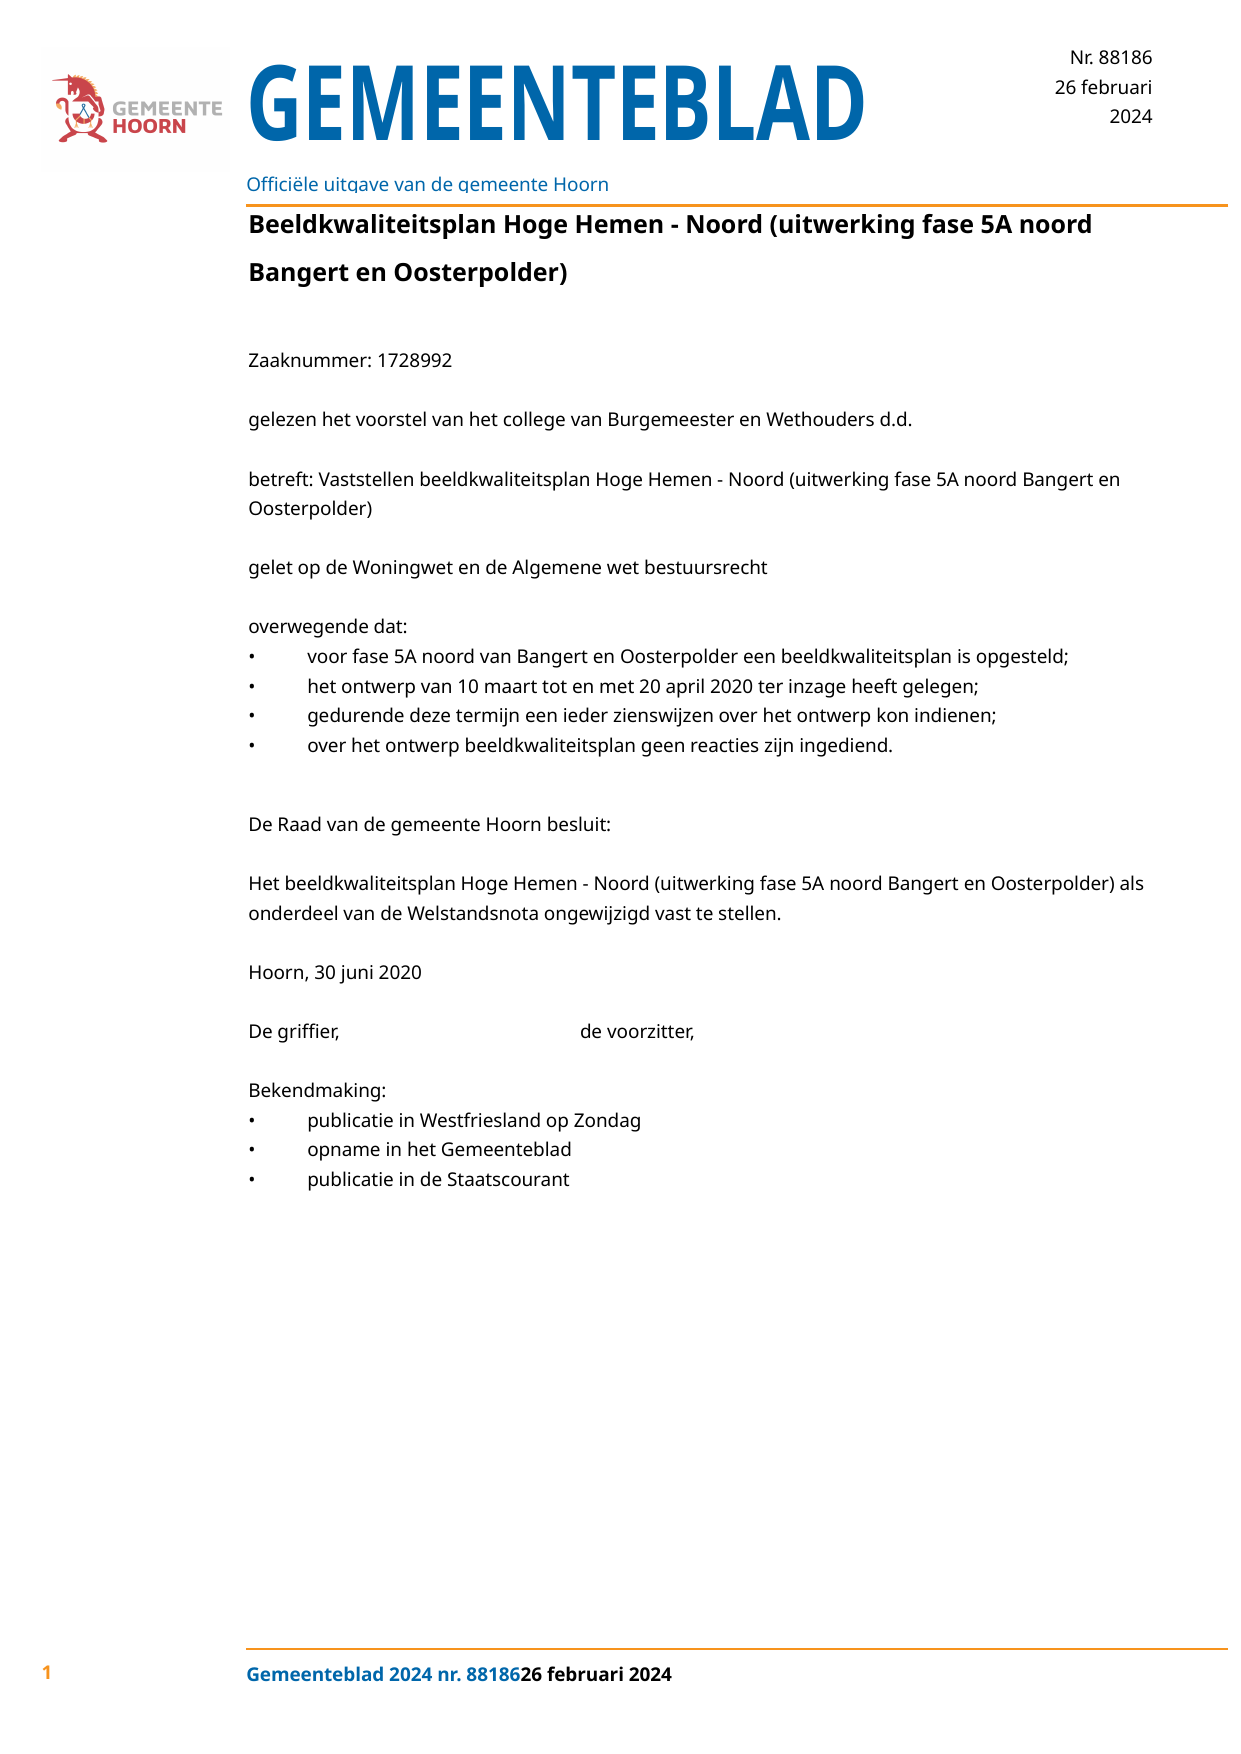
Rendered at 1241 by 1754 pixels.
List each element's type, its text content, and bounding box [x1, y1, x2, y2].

text gelet op de Woningwet en de Algemene wet bestuursrecht [248, 554, 1152, 580]
text Hoorn, 30 juni 2020 [248, 959, 1152, 984]
text Bekendmaking: [248, 1077, 1152, 1103]
text De Raad van de gemeente Hoorn besluit: [248, 811, 1152, 837]
text Het beeldkwaliteitsplan Hoge Hemen - Noord (uitwerking fase 5A noord Bangert en Oosterpolder) als onderdeel van de Welstandsnota ongewijzigd vast te stellen. [248, 870, 1152, 925]
list opname in het Gemeenteblad [248, 1136, 1152, 1162]
list het ontwerp van 10 maart tot en met 20 april 2020 ter inzage heeft gelegen; [248, 673, 1152, 699]
list publicatie in de Staatscourant [248, 1166, 1152, 1192]
list over het ontwerp beeldkwaliteitsplan geen reacties zijn ingediend. [248, 732, 1152, 758]
list publicatie in Westfriesland op Zondag [248, 1107, 1152, 1132]
text Beeldkwaliteitsplan Hoge Hemen - Noord (uitwerking fase 5A noord Bangert en Oosterpolder) [248, 207, 1152, 288]
list voor fase 5A noord van Bangert en Oosterpolder een beeldkwaliteitsplan is opgesteld; [248, 643, 1152, 669]
picture [41, 47, 231, 172]
text De griffier, de voorzitter, [248, 1018, 1152, 1044]
text betreft: Vaststellen beeldkwaliteitsplan Hoge Hemen - Noord (uitwerking fase 5A noord Bangert en Oosterpolder) [248, 466, 1152, 521]
text gelezen het voorstel van het college van Burgemeester en Wethouders d.d. [248, 407, 1152, 432]
text overwegende dat: [248, 614, 1152, 639]
list gedurende deze termijn een ieder zienswijzen over het ontwerp kon indienen; [248, 702, 1152, 728]
text Zaaknummer: 1728992 [248, 347, 1152, 373]
